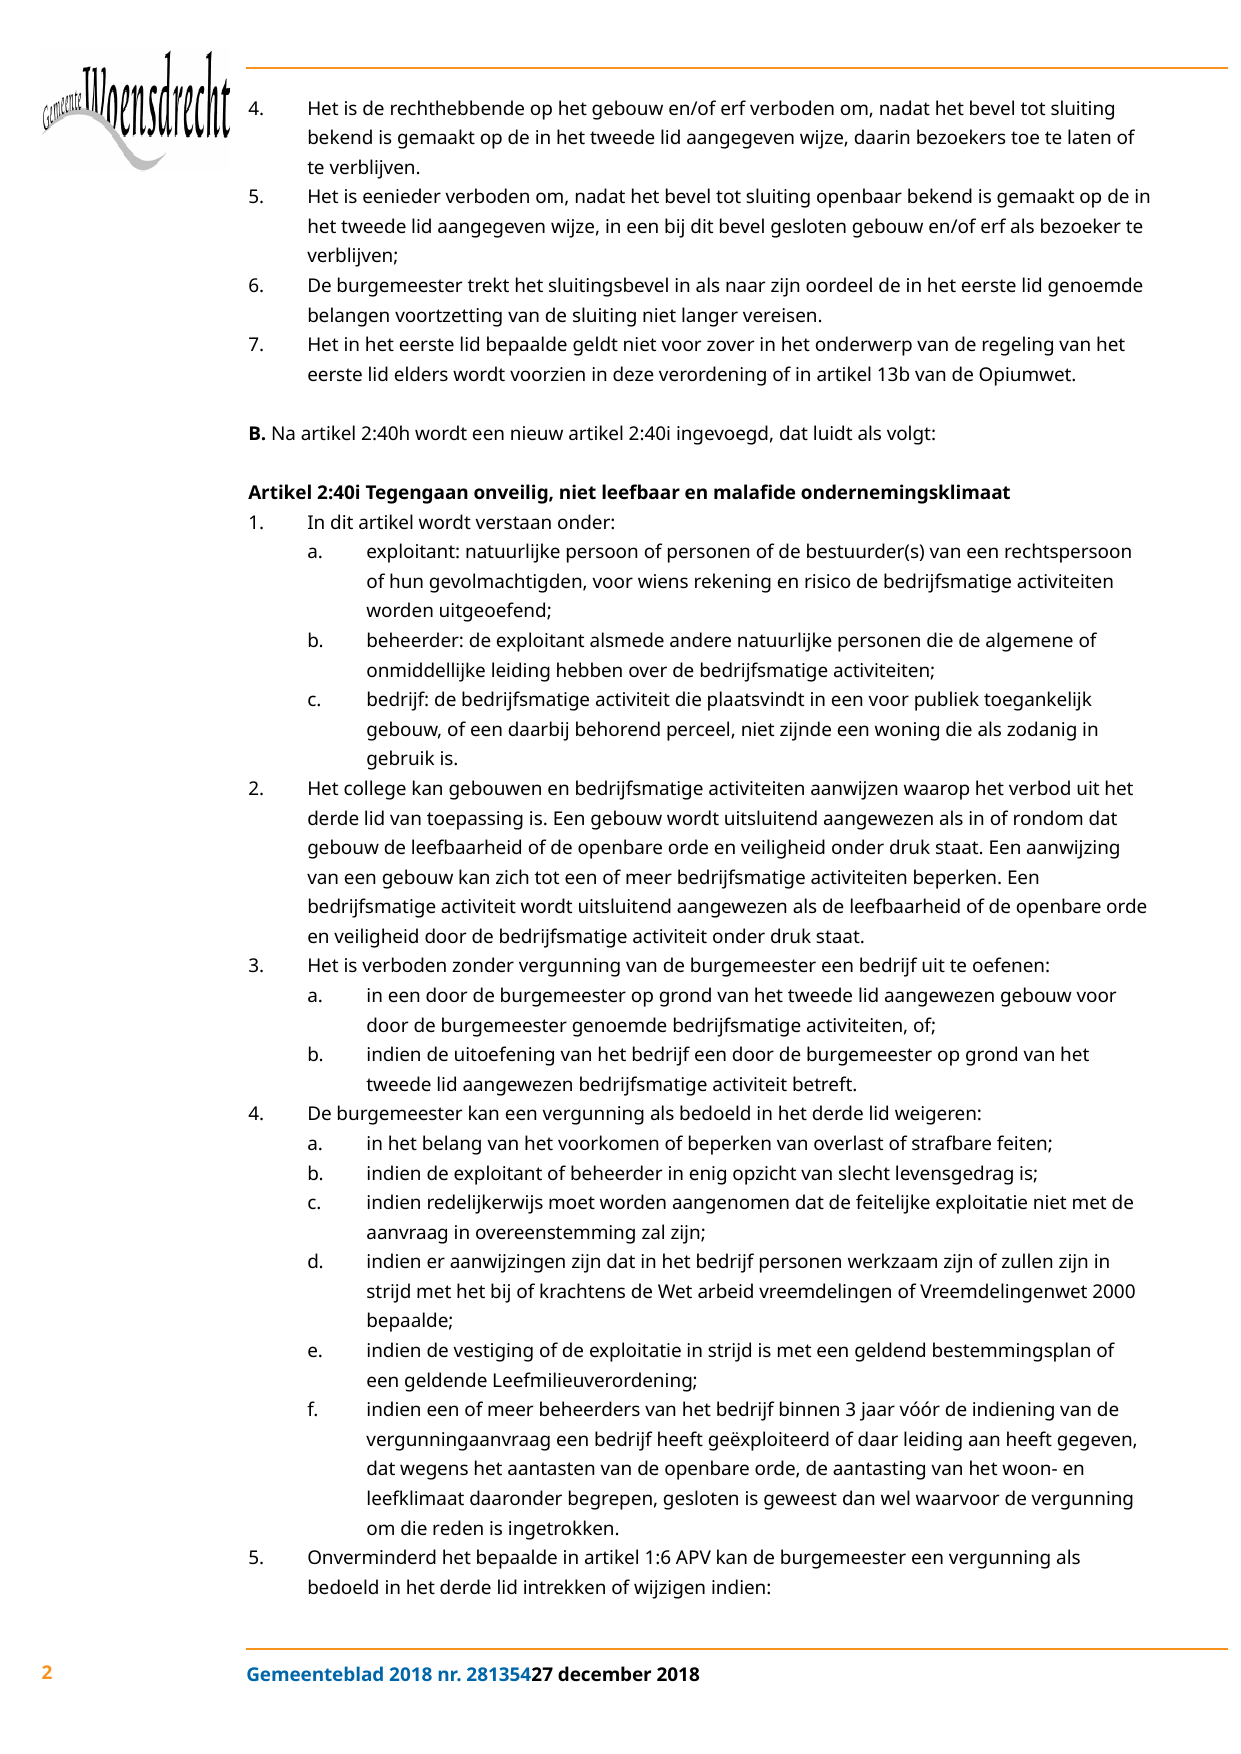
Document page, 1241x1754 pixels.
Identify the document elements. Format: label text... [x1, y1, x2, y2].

list exploitant: natuurlijke persoon of personen of de bestuurder(s) van een rechtspersoon of hun gevolmachtigden, voor wiens rekening en risico de bedrijfsmatige activiteiten worden uitgeoefend; [307, 538, 1152, 623]
list indien een of meer beheerders van het bedrijf binnen 3 jaar vóór de indiening van de vergunningaanvraag een bedrijf heeft geëxploiteerd of daar leiding aan heeft gegeven, dat wegens het aantasten van de openbare orde, de aantasting van het woon- en leefklimaat daaronder begrepen, gesloten is geweest dan wel waarvoor de vergunning om die reden is ingetrokken. [307, 1396, 1152, 1541]
list indien de vestiging of de exploitatie in strijd is met een geldend bestemmingsplan of een geldende Leefmilieuverordening; [307, 1337, 1152, 1393]
picture [41, 47, 231, 172]
list Het is verboden zonder vergunning van de burgemeester een bedrijf uit te oefenen: [248, 953, 1152, 978]
list bedrijf: de bedrijfsmatige activiteit die plaatsvindt in een voor publiek toegankelijk gebouw, of een daarbij behorend perceel, niet zijnde een woning die als zodanig in gebruik is. [307, 686, 1152, 771]
list beheerder: de exploitant alsmede andere natuurlijke personen die de algemene of onmiddellijke leiding hebben over de bedrijfsmatige activiteiten; [307, 627, 1152, 683]
list indien er aanwijzingen zijn dat in het bedrijf personen werkzaam zijn of zullen zijn in strijd met het bij of krachtens de Wet arbeid vreemdelingen of Vreemdelingenwet 2000 bepaalde; [307, 1248, 1152, 1333]
list Onverminderd het bepaalde in artikel 1:6 APV kan de burgemeester een vergunning als bedoeld in het derde lid intrekken of wijzigen indien: [248, 1544, 1152, 1600]
list Het college kan gebouwen en bedrijfsmatige activiteiten aanwijzen waarop het verbod uit het derde lid van toepassing is. Een gebouw wordt uitsluitend aangewezen als in of rondom dat gebouw de leefbaarheid of de openbare orde en veiligheid onder druk staat. Een aanwijzing van een gebouw kan zich tot een of meer bedrijfsmatige activiteiten beperken. Een bedrijfsmatige activiteit wordt uitsluitend aangewezen als de leefbaarheid of de openbare orde en veiligheid door de bedrijfsmatige activiteit onder druk staat. [248, 775, 1152, 949]
list Het is eenieder verboden om, nadat het bevel tot sluiting openbaar bekend is gemaakt op de in het tweede lid aangegeven wijze, in een bij dit bevel gesloten gebouw en/of erf als bezoeker te verblijven; [248, 183, 1152, 268]
list Het in het eerste lid bepaalde geldt niet voor zover in het onderwerp van de regeling van het eerste lid elders wordt voorzien in deze verordening of in artikel 13b van de Opiumwet. [248, 331, 1152, 387]
text Artikel 2:40i Tegengaan onveilig, niet leefbaar en malafide ondernemingsklimaat [248, 479, 1152, 505]
list indien redelijkerwijs moet worden aangenomen dat de feitelijke exploitatie niet met de aanvraag in overeenstemming zal zijn; [307, 1189, 1152, 1245]
list Het is de rechthebbende op het gebouw en/of erf verboden om, nadat het bevel tot sluiting bekend is gemaakt op de in het tweede lid aangegeven wijze, daarin bezoekers toe te laten of te verblijven. [248, 95, 1152, 180]
list De burgemeester trekt het sluitingsbevel in als naar zijn oordeel de in het eerste lid genoemde belangen voortzetting van de sluiting niet langer vereisen. [248, 272, 1152, 328]
list in het belang van het voorkomen of beperken van overlast of strafbare feiten; [307, 1130, 1152, 1156]
list indien de exploitant of beheerder in enig opzicht van slecht levensgedrag is; [307, 1160, 1152, 1186]
list in een door de burgemeester op grond van het tweede lid aangewezen gebouw voor door de burgemeester genoemde bedrijfsmatige activiteiten, of; [307, 982, 1152, 1038]
list De burgemeester kan een vergunning als bedoeld in het derde lid weigeren: [248, 1101, 1152, 1126]
text B. Na artikel 2:40h wordt een nieuw artikel 2:40i ingevoegd, dat luidt als volgt: [248, 420, 1152, 446]
list In dit artikel wordt verstaan onder: [248, 509, 1152, 535]
list indien de uitoefening van het bedrijf een door de burgemeester op grond van het tweede lid aangewezen bedrijfsmatige activiteit betreft. [307, 1041, 1152, 1097]
